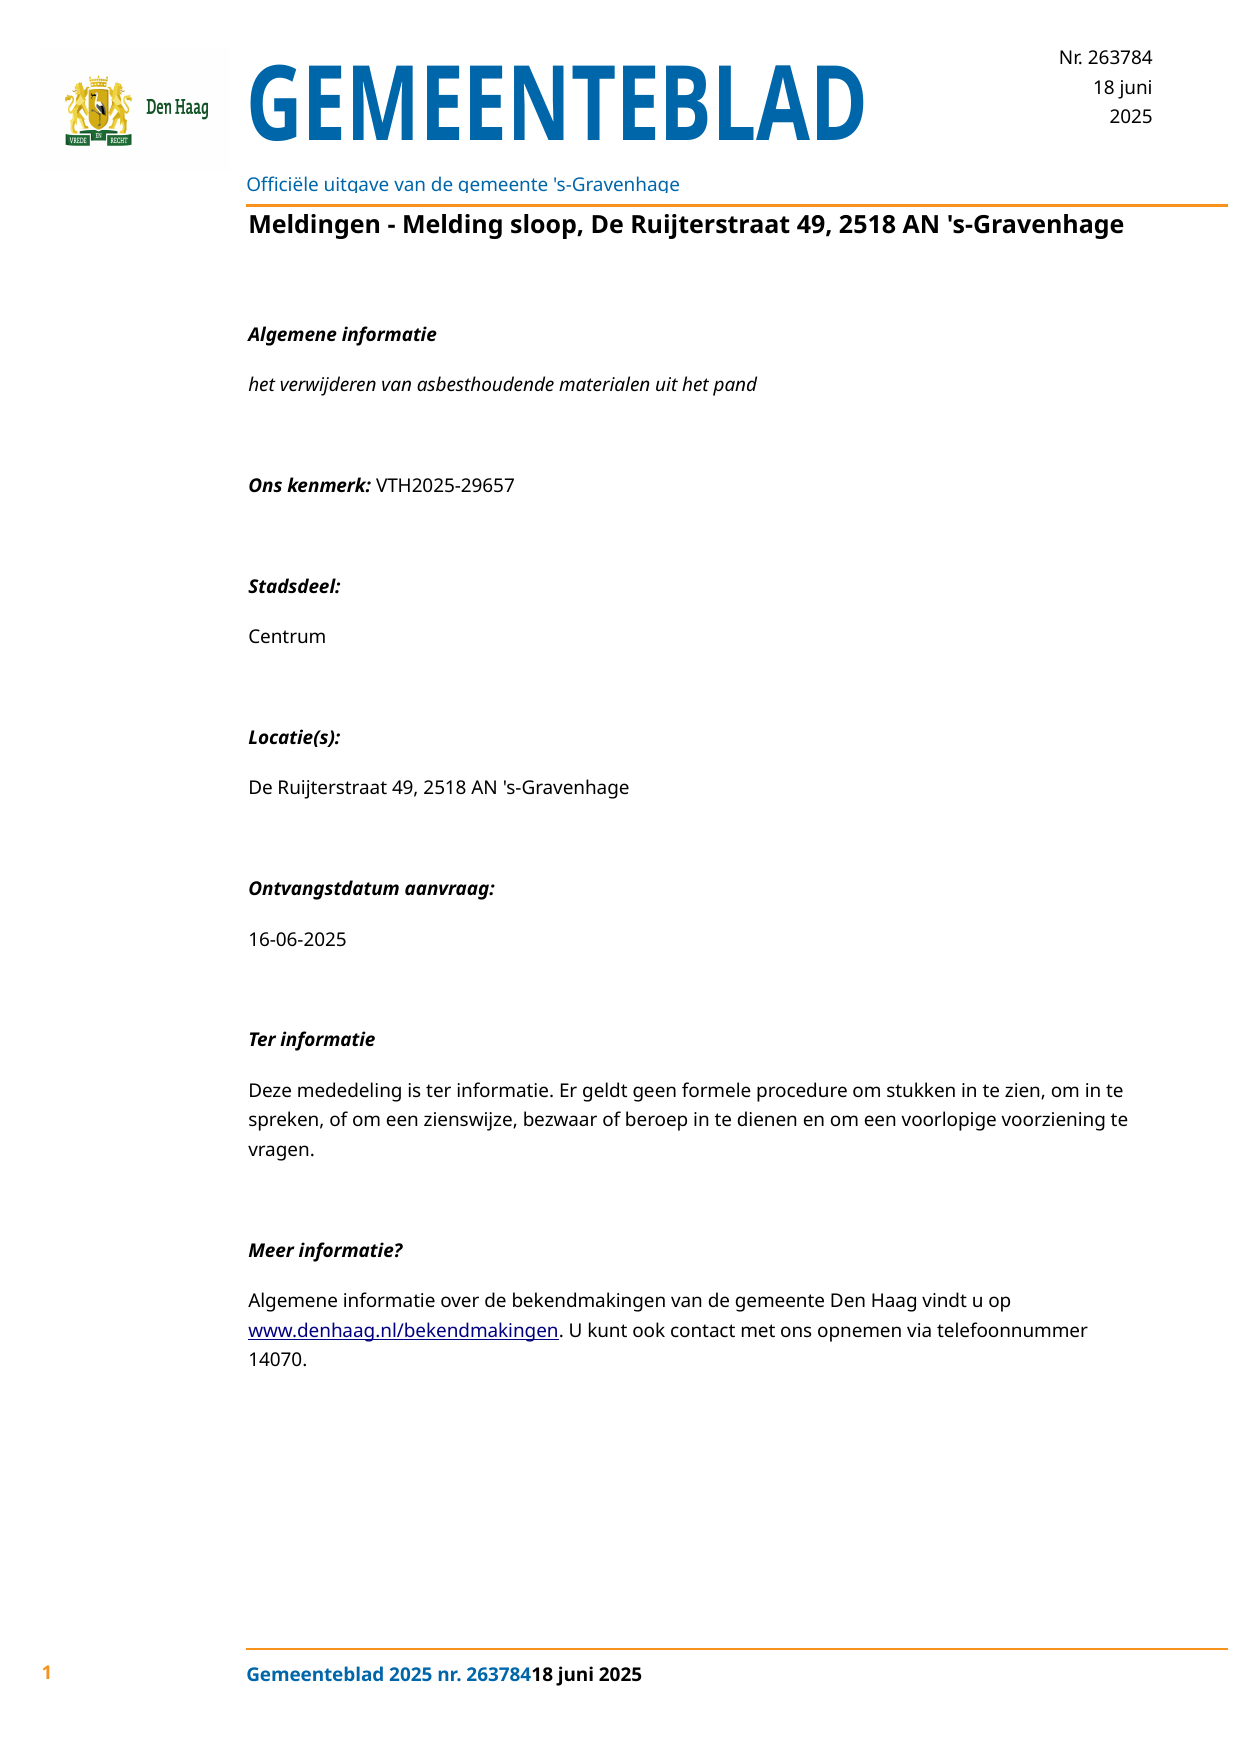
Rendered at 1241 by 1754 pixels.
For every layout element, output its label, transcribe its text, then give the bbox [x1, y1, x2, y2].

text Algemene informatie over de bekendmakingen van de gemeente Den Haag vindt u op www.denhaag.nl/bekendmakingen. U kunt ook contact met ons opnemen via telefoonnummer 14070. [248, 1287, 1152, 1372]
text Centrum [248, 623, 1152, 649]
text Ter informatie [248, 1027, 1152, 1052]
text Locatie(s): [248, 724, 1152, 750]
text Meldingen - Melding sloop, De Ruijterstraat 49, 2518 AN 's-Gravenhage [248, 207, 1152, 241]
text Ons kenmerk: VTH2025-29657 [248, 472, 1152, 498]
text Stadsdeel: [248, 573, 1152, 598]
text Deze mededeling is ter informatie. Er geldt geen formele procedure om stukken in te zien, om in te spreken, of om een zienswijze, bezwaar of beroep in te dienen en om een voorlopige voorziening te vragen. [248, 1077, 1152, 1162]
text De Ruijterstraat 49, 2518 AN 's-Gravenhage [248, 774, 1152, 800]
text Algemene informatie [248, 321, 1152, 346]
text 16-06-2025 [248, 926, 1152, 951]
text het verwijderen van asbesthoudende materialen uit het pand [248, 371, 1152, 397]
text Ontvangstdatum aanvraag: [248, 875, 1152, 901]
picture [41, 47, 231, 172]
text Meer informatie? [248, 1237, 1152, 1263]
